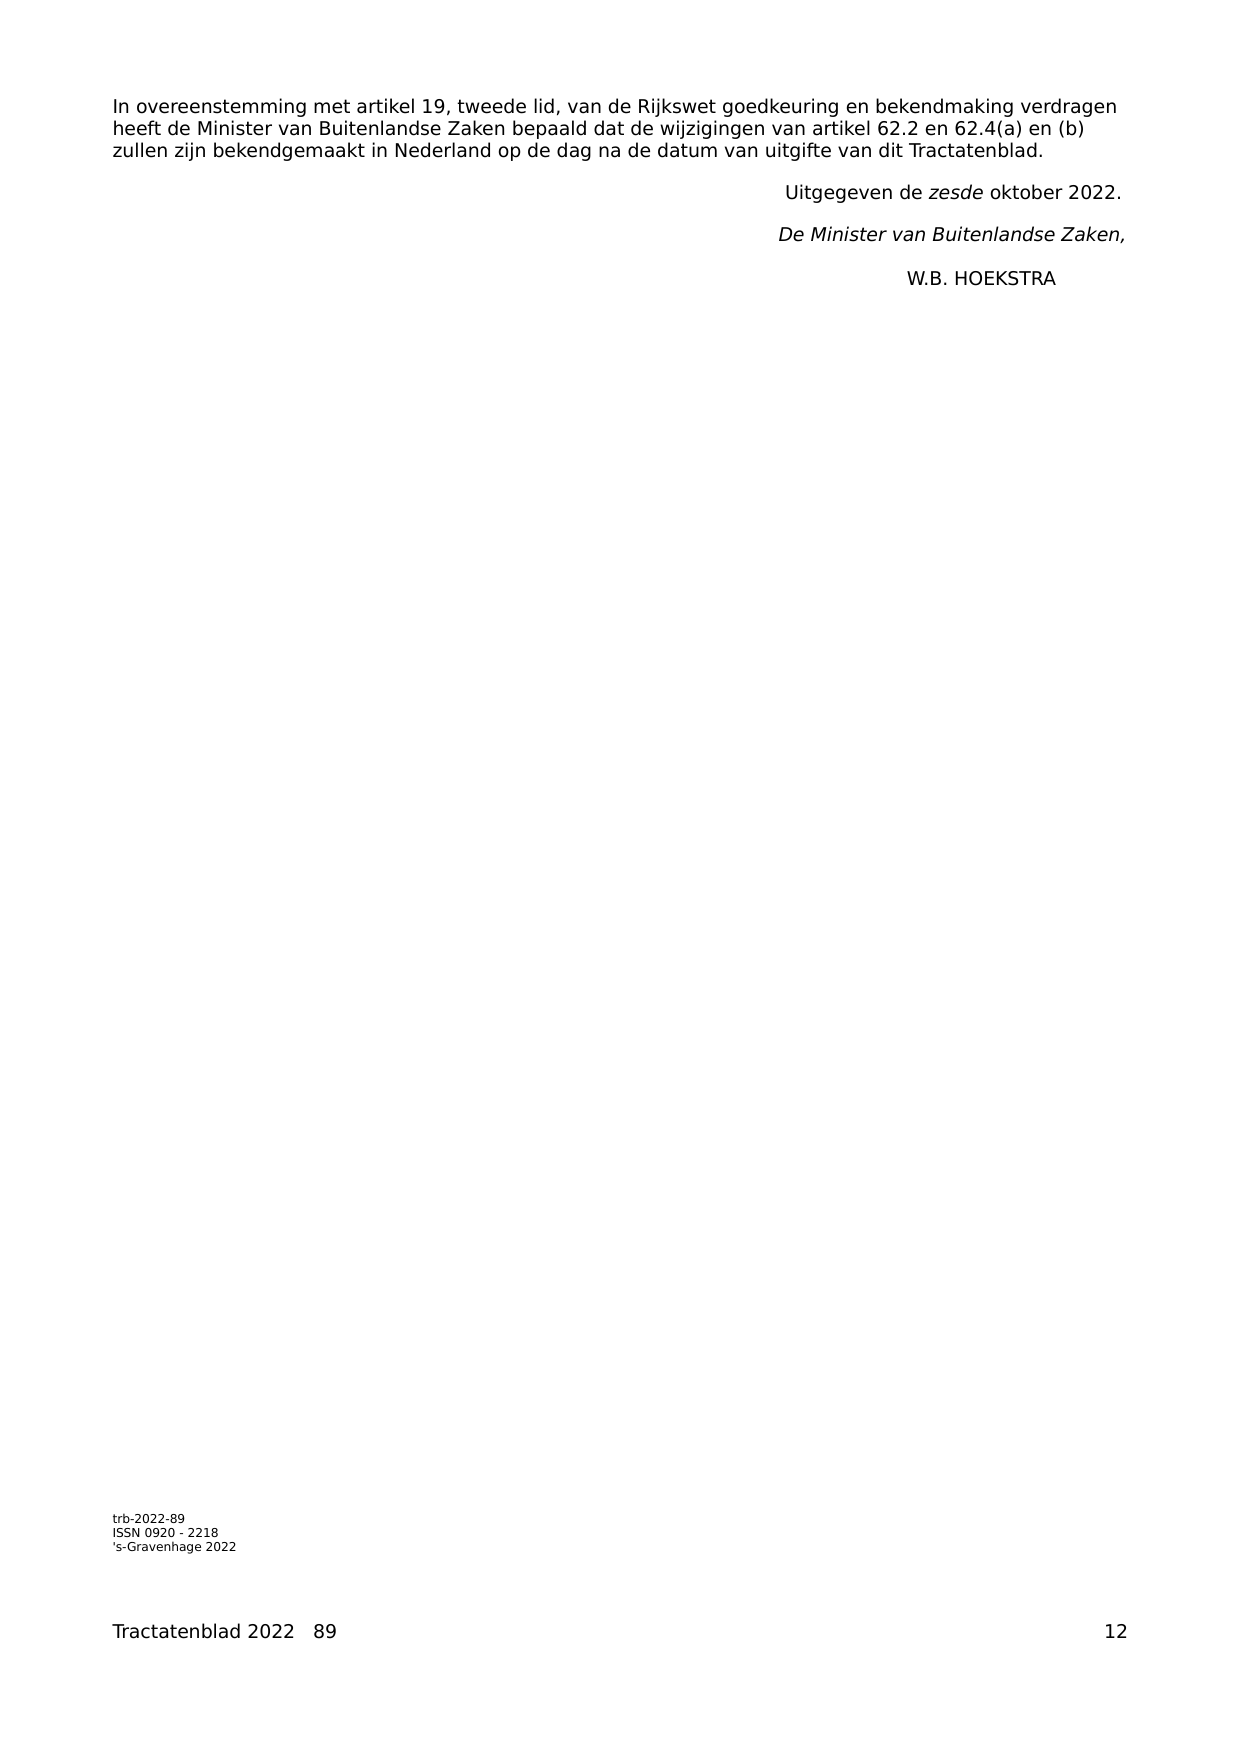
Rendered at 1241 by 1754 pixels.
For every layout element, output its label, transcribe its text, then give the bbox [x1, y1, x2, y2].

text Uitgegeven de zesde oktober 2022. [112, 182, 1128, 204]
text ISSN 0920 - 2218 [112, 1526, 346, 1540]
text De Minister van Buitenlandse Zaken, W.B. HOEKSTRA [112, 224, 1128, 290]
text trb-2022-89 [112, 1512, 346, 1526]
text In overeenstemming met artikel 19, tweede lid, van de Rijkswet goedkeuring en bekendmaking verdragen heeft de Minister van Buitenlandse Zaken bepaald dat de wijzigingen van artikel 62.2 en 62.4(a) en (b) zullen zijn bekendgemaakt in Nederland op de dag na de datum van uitgifte van dit Tractatenblad. [112, 96, 1128, 162]
text 's-Gravenhage 2022 [112, 1540, 346, 1554]
